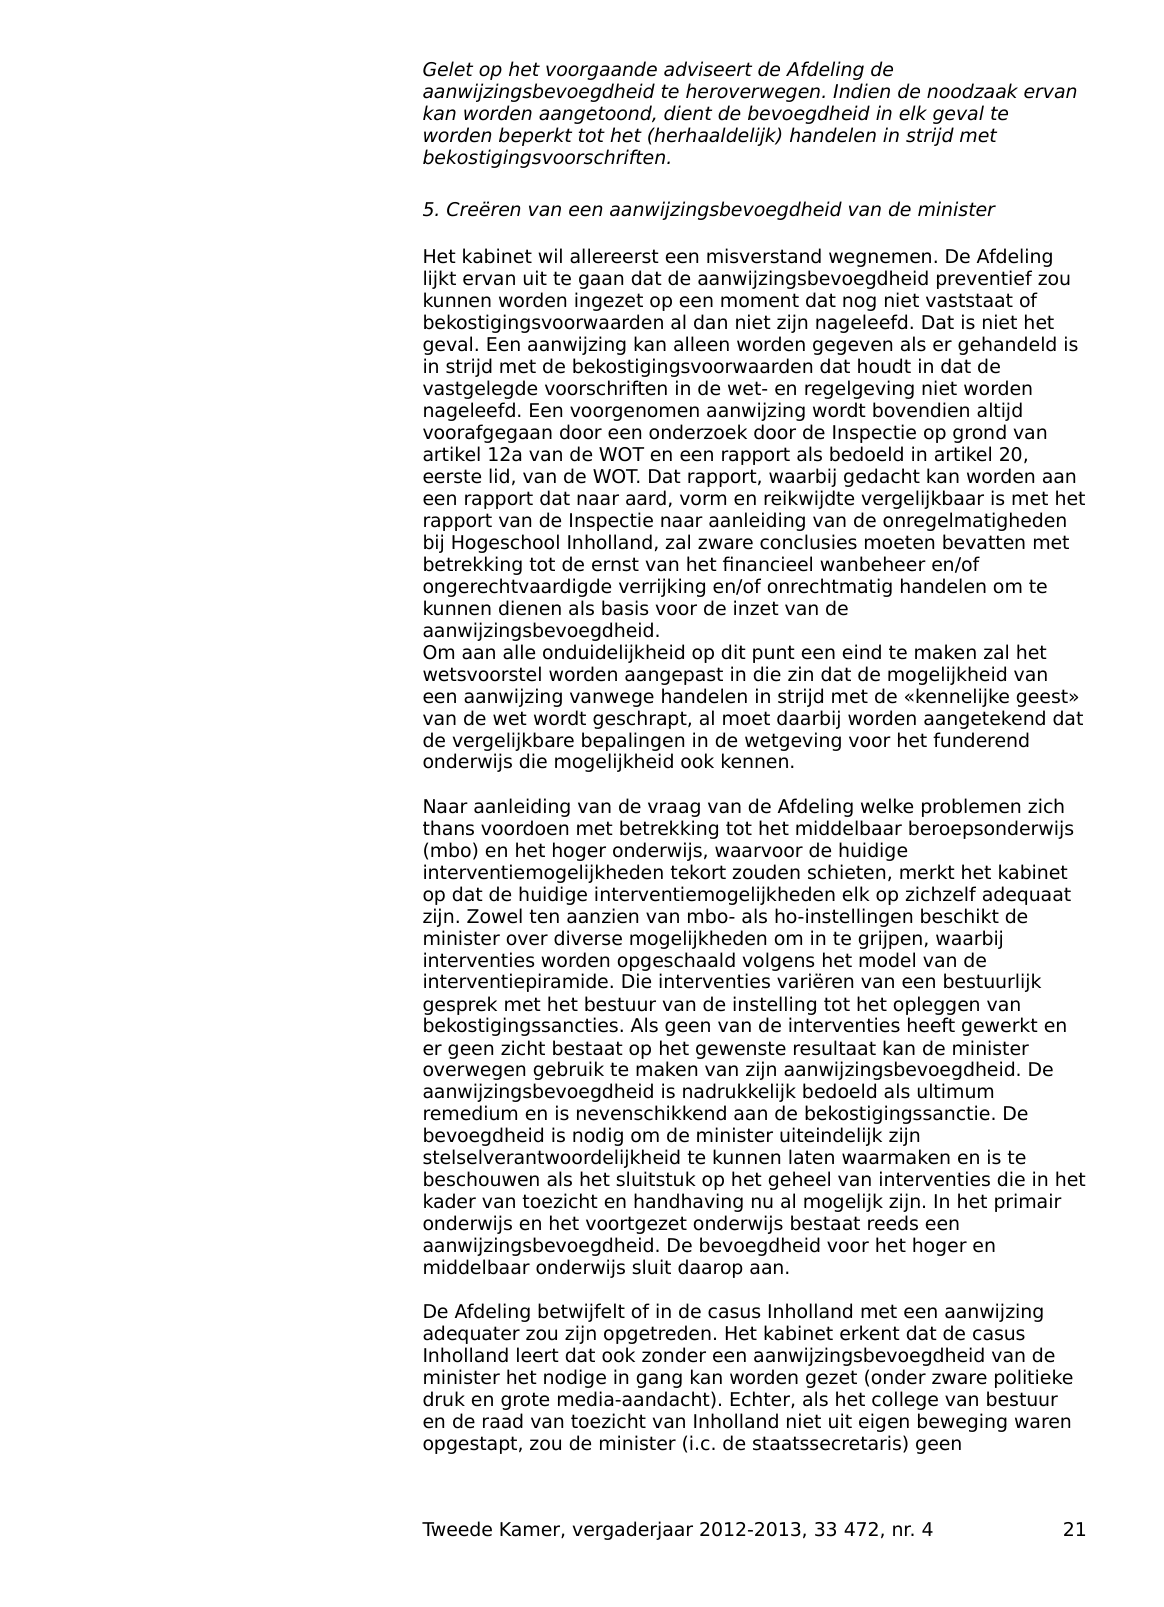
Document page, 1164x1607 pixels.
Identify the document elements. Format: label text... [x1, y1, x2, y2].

text De Afdeling betwijfelt of in de casus Inholland met een aanwijzing adequater zou zijn opgetreden. Het kabinet erkent dat de casus Inholland leert dat ook zonder een aanwijzingsbevoegdheid van de minister het nodige in gang kan worden gezet (onder zware politieke druk en grote media-aandacht). Echter, als het college van bestuur en de raad van toezicht van Inholland niet uit eigen beweging waren opgestapt, zou de minister (i.c. de staatssecretaris) geen [422, 1301, 1087, 1455]
text Om aan alle onduidelijkheid op dit punt een eind te maken zal het wetsvoorstel worden aangepast in die zin dat de mogelijkheid van een aanwijzing vanwege handelen in strijd met de «kennelijke geest» van de wet wordt geschrapt, al moet daarbij worden aangetekend dat de vergelijkbare bepalingen in de wetgeving voor het funderend onderwijs die mogelijkheid ook kennen. [422, 642, 1087, 773]
subtitle 5. Creëren van een aanwijzingsbevoegdheid van de minister [422, 199, 1087, 221]
text Naar aanleiding van de vraag van de Afdeling welke problemen zich thans voordoen met betrekking tot het middelbaar beroepsonderwijs (mbo) en het hoger onderwijs, waarvoor de huidige interventiemogelijkheden tekort zouden schieten, merkt het kabinet op dat de huidige interventiemogelijkheden elk op zichzelf adequaat zijn. Zowel ten aanzien van mbo- als ho-instellingen beschikt de minister over diverse mogelijkheden om in te grijpen, waarbij interventies worden opgeschaald volgens het model van de interventiepiramide. Die interventies variëren van een bestuurlijk gesprek met het bestuur van de instelling tot het opleggen van bekostigingssancties. Als geen van de interventies heeft gewerkt en er geen zicht bestaat op het gewenste resultaat kan de minister overwegen gebruik te maken van zijn aanwijzingsbevoegdheid. De aanwijzingsbevoegdheid is nadrukkelijk bedoeld als ultimum remedium en is nevenschikkend aan de bekostigingssanctie. De bevoegdheid is nodig om de minister uiteindelijk zijn stelselverantwoordelijkheid te kunnen laten waarmaken en is te beschouwen als het sluitstuk op het geheel van interventies die in het kader van toezicht en handhaving nu al mogelijk zijn. In het primair onderwijs en het voortgezet onderwijs bestaat reeds een aanwijzingsbevoegdheid. De bevoegdheid voor het hoger en middelbaar onderwijs sluit daarop aan. [422, 796, 1087, 1279]
text Gelet op het voorgaande adviseert de Afdeling de aanwijzingsbevoegdheid te heroverwegen. Indien de noodzaak ervan kan worden aangetoond, dient de bevoegdheid in elk geval te worden beperkt tot het (herhaaldelijk) handelen in strijd met bekostigingsvoorschriften. [422, 59, 1087, 169]
text Het kabinet wil allereerst een misverstand wegnemen. De Afdeling lijkt ervan uit te gaan dat de aanwijzingsbevoegdheid preventief zou kunnen worden ingezet op een moment dat nog niet vaststaat of bekostigingsvoorwaarden al dan niet zijn nageleefd. Dat is niet het geval. Een aanwijzing kan alleen worden gegeven als er gehandeld is in strijd met de bekostigingsvoorwaarden dat houdt in dat de vastgelegde voorschriften in de wet- en regelgeving niet worden nageleefd. Een voorgenomen aanwijzing wordt bovendien altijd voorafgegaan door een onderzoek door de Inspectie op grond van artikel 12a van de WOT en een rapport als bedoeld in artikel 20, eerste lid, van de WOT. Dat rapport, waarbij gedacht kan worden aan een rapport dat naar aard, vorm en reikwijdte vergelijkbaar is met het rapport van de Inspectie naar aanleiding van de onregelmatigheden bij Hogeschool Inholland, zal zware conclusies moeten bevatten met betrekking tot de ernst van het financieel wanbeheer en/of ongerechtvaardigde verrijking en/of onrechtmatig handelen om te kunnen dienen als basis voor de inzet van de aanwijzingsbevoegdheid. [422, 246, 1087, 642]
